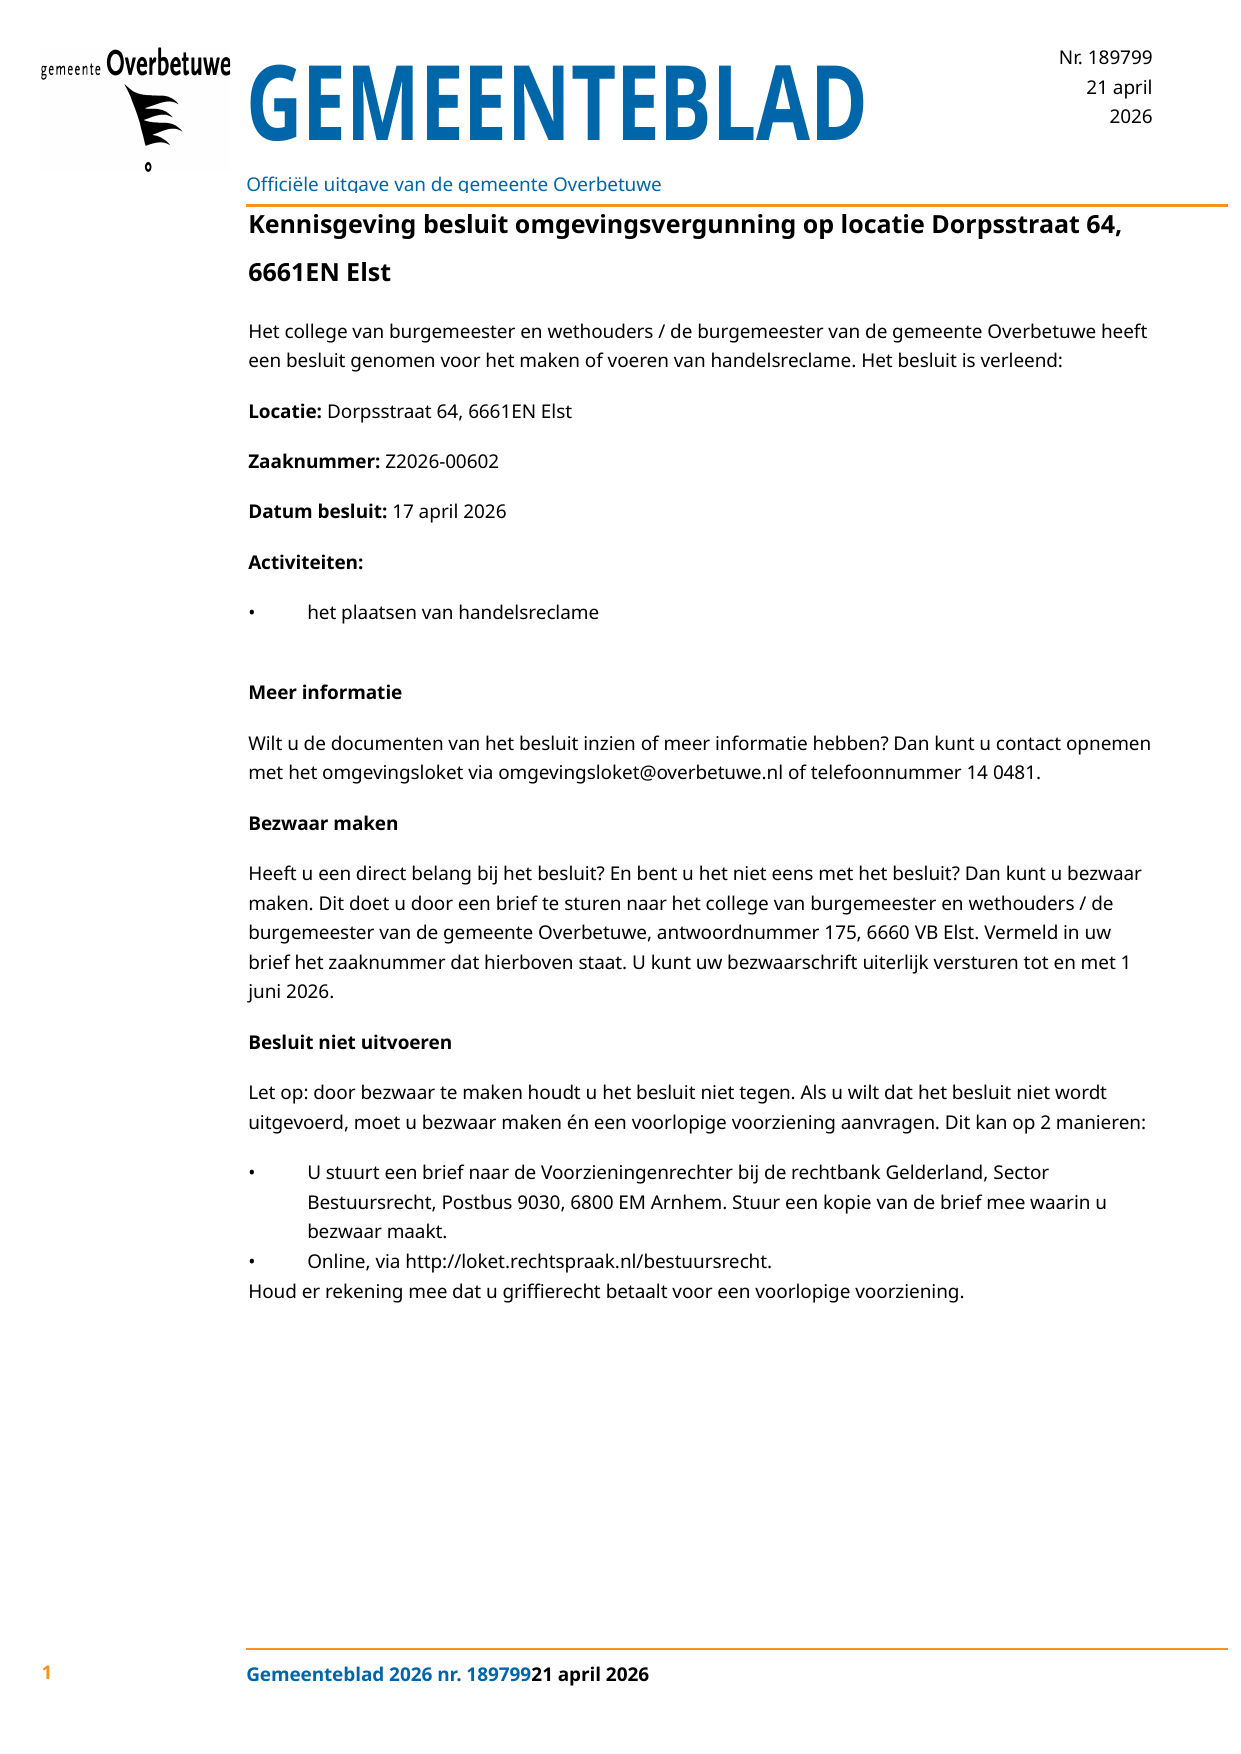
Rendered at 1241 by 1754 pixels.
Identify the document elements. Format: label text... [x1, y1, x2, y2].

text Houd er rekening mee dat u griffierecht betaalt voor een voorlopige voorziening. [248, 1278, 1152, 1304]
list Online, via http://loket.rechtspraak.nl/bestuursrecht. [248, 1248, 1152, 1274]
text Wilt u de documenten van het besluit inzien of meer informatie hebben? Dan kunt u contact opnemen met het omgevingsloket via omgevingsloket@overbetuwe.nl of telefoonnummer 14 0481. [248, 730, 1152, 785]
text Let op: door bezwaar te maken houdt u het besluit niet tegen. Als u wilt dat het besluit niet wordt uitgevoerd, moet u bezwaar maken én een voorlopige voorziening aanvragen. Dit kan op 2 manieren: [248, 1079, 1152, 1135]
text Activiteiten: [248, 549, 1152, 575]
list het plaatsen van handelsreclame [248, 599, 1152, 625]
picture [41, 47, 231, 172]
text Bezwaar maken [248, 810, 1152, 836]
text Heeft u een direct belang bij het besluit? En bent u het niet eens met het besluit? Dan kunt u bezwaar maken. Dit doet u door een brief te sturen naar het college van burgemeester en wethouders / de burgemeester van de gemeente Overbetuwe, antwoordnummer 175, 6660 VB Elst. Vermeld in uw brief het zaaknummer dat hierboven staat. U kunt uw bezwaarschrift uiterlijk versturen tot en met 1 juni 2026. [248, 860, 1152, 1004]
text Het college van burgemeester en wethouders / de burgemeester van de gemeente Overbetuwe heeft een besluit genomen voor het maken of voeren van handelsreclame. Het besluit is verleend: [248, 318, 1152, 373]
list U stuurt een brief naar de Voorzieningenrechter bij de rechtbank Gelderland, Sector Bestuursrecht, Postbus 9030, 6800 EM Arnhem. Stuur een kopie van de brief mee waarin u bezwaar maakt. [248, 1159, 1152, 1244]
text Zaaknummer: Z2026-00602 [248, 448, 1152, 474]
text Locatie: Dorpsstraat 64, 6661EN Elst [248, 398, 1152, 424]
text Besluit niet uitvoeren [248, 1029, 1152, 1055]
text Meer informatie [248, 679, 1152, 705]
text Kennisgeving besluit omgevingsvergunning op locatie Dorpsstraat 64, 6661EN Elst [248, 207, 1152, 288]
text Datum besluit: 17 april 2026 [248, 499, 1152, 524]
